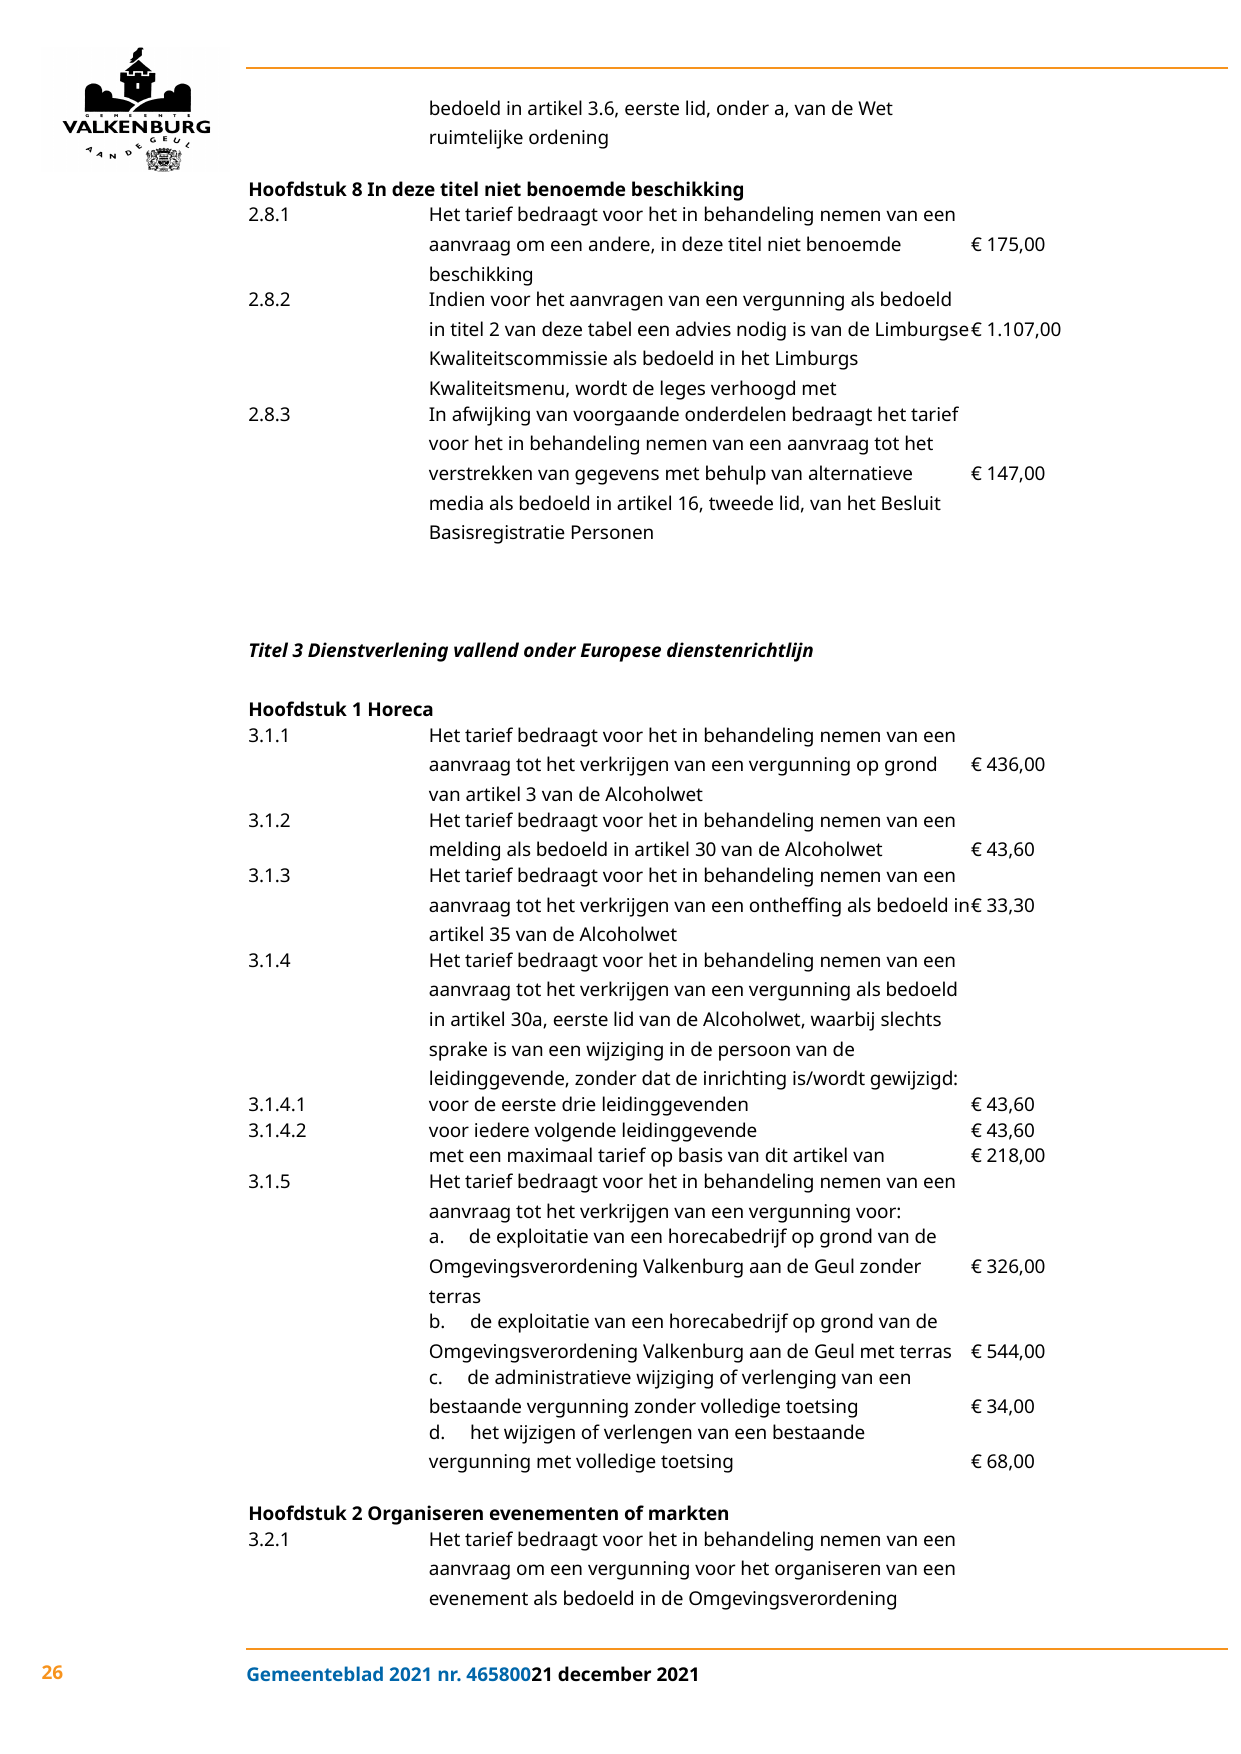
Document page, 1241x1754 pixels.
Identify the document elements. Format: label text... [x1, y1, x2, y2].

table_cell € 436,00 [971, 722, 1152, 807]
table_cell [248, 1475, 429, 1500]
table_cell 3.1.4 [248, 947, 429, 1091]
table_cell 3.1.2 [248, 807, 429, 862]
table_cell Indien voor het aanvragen van een vergunning als bedoeld in titel 2 van deze tabel een advies nodig is van de Limburgse Kwaliteitscommissie als bedoeld in het Limburgs Kwaliteitsmenu, wordt de leges verhoogd met [429, 286, 971, 401]
table_cell [248, 1419, 429, 1474]
picture [41, 47, 231, 172]
table_cell voor de eerste drie leidinggevenden [429, 1091, 971, 1117]
table_header [971, 696, 1152, 722]
table_cell € 326,00 [971, 1224, 1152, 1308]
table_cell voor iedere volgende leidinggevende [429, 1117, 971, 1143]
table_cell € 68,00 [971, 1419, 1152, 1474]
table_cell Het tarief bedraagt voor het in behandeling nemen van een aanvraag tot het verkrijgen van een vergunning als bedoeld in artikel 30a, eerste lid van de Alcoholwet, waarbij slechts sprake is van een wijziging in de persoon van de leidinggevende, zonder dat de inrichting is/wordt gewijzigd: [429, 947, 971, 1091]
table_cell [429, 1475, 971, 1500]
table_cell [971, 1500, 1152, 1526]
table_cell Het tarief bedraagt voor het in behandeling nemen van een aanvraag tot het verkrijgen van een vergunning voor: [429, 1168, 971, 1224]
text Titel 3 Dienstverlening vallend onder Europese dienstenrichtlijn [248, 637, 1152, 663]
table_cell € 175,00 [971, 202, 1152, 286]
table_cell Het tarief bedraagt voor het in behandeling nemen van een aanvraag om een vergunning voor het organiseren van een evenement als bedoeld in de Omgevingsverordening [429, 1526, 971, 1611]
table_cell 3.2.1 [248, 1526, 429, 1611]
table_cell [971, 1526, 1152, 1611]
table_cell Het tarief bedraagt voor het in behandeling nemen van een melding als bedoeld in artikel 30 van de Alcoholwet [429, 807, 971, 862]
table_cell € 1.107,00 [971, 286, 1152, 401]
table_cell Het tarief bedraagt voor het in behandeling nemen van een aanvraag tot het verkrijgen van een ontheffing als bedoeld in artikel 35 van de Alcoholwet [429, 862, 971, 947]
table_cell € 43,60 [971, 807, 1152, 862]
table_cell 3.1.1 [248, 722, 429, 807]
table_cell In afwijking van voorgaande onderdelen bedraagt het tarief voor het in behandeling nemen van een aanvraag tot het verstrekken van gegevens met behulp van alternatieve media als bedoeld in artikel 16, tweede lid, van het Besluit Basisregistratie Personen [429, 401, 971, 545]
table_cell € 33,30 [971, 862, 1152, 947]
table_cell [248, 1224, 429, 1308]
table_cell [971, 947, 1152, 1091]
table_cell [248, 1309, 429, 1364]
table_cell € 544,00 [971, 1309, 1152, 1364]
table_cell [248, 150, 1152, 176]
table_cell [971, 1168, 1152, 1224]
table_header Hoofdstuk 1 Horeca [248, 696, 971, 722]
table_cell € 43,60 [971, 1091, 1152, 1117]
table_cell [248, 95, 429, 150]
table_cell bedoeld in artikel 3.6, eerste lid, onder a, van de Wet ruimtelijke ordening [429, 95, 971, 150]
table_cell a. de exploitatie van een horecabedrijf op grond van de Omgevingsverordening Valkenburg aan de Geul zonder terras [429, 1224, 971, 1308]
table_cell Hoofdstuk 2 Organiseren evenementen of markten [248, 1500, 971, 1526]
table_cell b. de exploitatie van een horecabedrijf op grond van de Omgevingsverordening Valkenburg aan de Geul met terras [429, 1309, 971, 1364]
table_cell 3.1.5 [248, 1168, 429, 1224]
table_cell 2.8.3 [248, 401, 429, 545]
table_cell d. het wijzigen of verlengen van een bestaande vergunning met volledige toetsing [429, 1419, 971, 1474]
table_cell € 43,60 [971, 1117, 1152, 1143]
table_cell 2.8.1 [248, 202, 429, 286]
table_cell [971, 95, 1152, 150]
table_cell [248, 1143, 429, 1168]
table_cell € 34,00 [971, 1364, 1152, 1419]
table_cell € 218,00 [971, 1143, 1152, 1168]
table_cell 2.8.2 [248, 286, 429, 401]
table_cell 3.1.3 [248, 862, 429, 947]
table_cell Het tarief bedraagt voor het in behandeling nemen van een aanvraag om een andere, in deze titel niet benoemde beschikking [429, 202, 971, 286]
table_cell € 147,00 [971, 401, 1152, 545]
table_cell [971, 176, 1152, 202]
table_cell c. de administratieve wijziging of verlenging van een bestaande vergunning zonder volledige toetsing [429, 1364, 971, 1419]
table_cell 3.1.4.1 [248, 1091, 429, 1117]
table_cell met een maximaal tarief op basis van dit artikel van [429, 1143, 971, 1168]
table_cell 3.1.4.2 [248, 1117, 429, 1143]
table_cell [971, 1475, 1152, 1500]
table_cell Hoofdstuk 8 In deze titel niet benoemde beschikking [248, 176, 971, 202]
table_cell Het tarief bedraagt voor het in behandeling nemen van een aanvraag tot het verkrijgen van een vergunning op grond van artikel 3 van de Alcoholwet [429, 722, 971, 807]
table_cell [248, 1364, 429, 1419]
